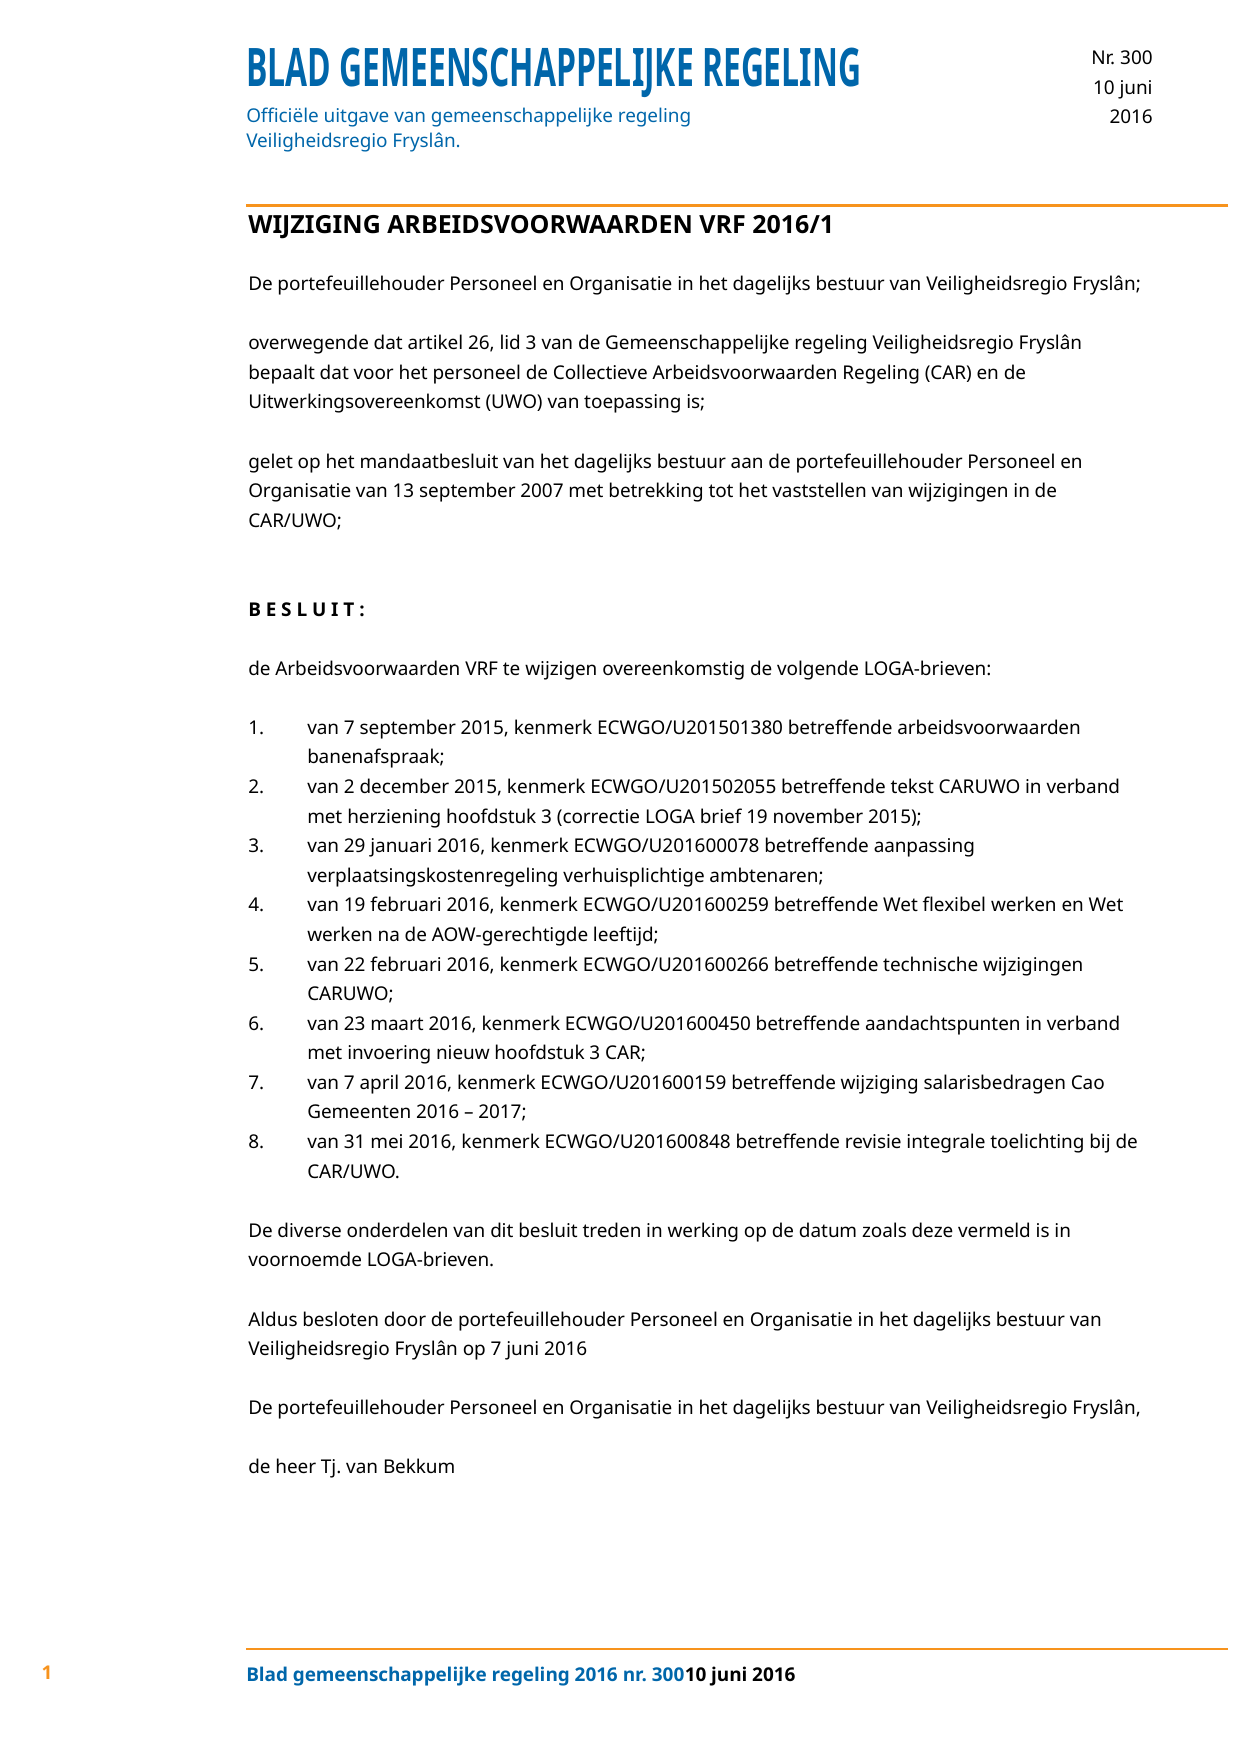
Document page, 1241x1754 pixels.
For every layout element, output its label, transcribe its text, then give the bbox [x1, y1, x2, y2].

text B E S L U I T : [248, 596, 1152, 621]
text De portefeuillehouder Personeel en Organisatie in het dagelijks bestuur van Veiligheidsregio Fryslân; [248, 270, 1152, 296]
text WIJZIGING ARBEIDSVOORWAARDEN VRF 2016/1 [248, 207, 1152, 241]
list van 22 februari 2016, kenmerk ECWGO/U201600266 betreffende technische wijzigingen CARUWO; [248, 951, 1152, 1006]
list van 19 februari 2016, kenmerk ECWGO/U201600259 betreffende Wet flexibel werken en Wet werken na de AOW-gerechtigde leeftijd; [248, 892, 1152, 947]
text Aldus besloten door de portefeuillehouder Personeel en Organisatie in het dagelijks bestuur van Veiligheidsregio Fryslân op 7 juni 2016 [248, 1306, 1152, 1361]
text gelet op het mandaatbesluit van het dagelijks bestuur aan de portefeuillehouder Personeel en Organisatie van 13 september 2007 met betrekking tot het vaststellen van wijzigingen in de CAR/UWO; [248, 448, 1152, 533]
list van 7 april 2016, kenmerk ECWGO/U201600159 betreffende wijziging salarisbedragen Cao Gemeenten 2016 – 2017; [248, 1069, 1152, 1124]
list van 2 december 2015, kenmerk ECWGO/U201502055 betreffende tekst CARUWO in verband met herziening hoofdstuk 3 (correctie LOGA brief 19 november 2015); [248, 773, 1152, 828]
list van 31 mei 2016, kenmerk ECWGO/U201600848 betreffende revisie integrale toelichting bij de CAR/UWO. [248, 1128, 1152, 1183]
text overwegende dat artikel 26, lid 3 van de Gemeenschappelijke regeling Veiligheidsregio Fryslân bepaalt dat voor het personeel de Collectieve Arbeidsvoorwaarden Regeling (CAR) en de Uitwerkingsovereenkomst (UWO) van toepassing is; [248, 329, 1152, 414]
text De portefeuillehouder Personeel en Organisatie in het dagelijks bestuur van Veiligheidsregio Fryslân, [248, 1394, 1152, 1420]
text de heer Tj. van Bekkum [248, 1454, 1152, 1479]
picture [41, 47, 231, 172]
list van 23 maart 2016, kenmerk ECWGO/U201600450 betreffende aandachtspunten in verband met invoering nieuw hoofdstuk 3 CAR; [248, 1010, 1152, 1065]
list van 29 januari 2016, kenmerk ECWGO/U201600078 betreffende aanpassing verplaatsingskostenregeling verhuisplichtige ambtenaren; [248, 832, 1152, 888]
list van 7 september 2015, kenmerk ECWGO/U201501380 betreffende arbeidsvoorwaarden banenafspraak; [248, 714, 1152, 769]
text De diverse onderdelen van dit besluit treden in werking op de datum zoals deze vermeld is in voornoemde LOGA-brieven. [248, 1217, 1152, 1272]
text de Arbeidsvoorwaarden VRF te wijzigen overeenkomstig de volgende LOGA-brieven: [248, 655, 1152, 681]
